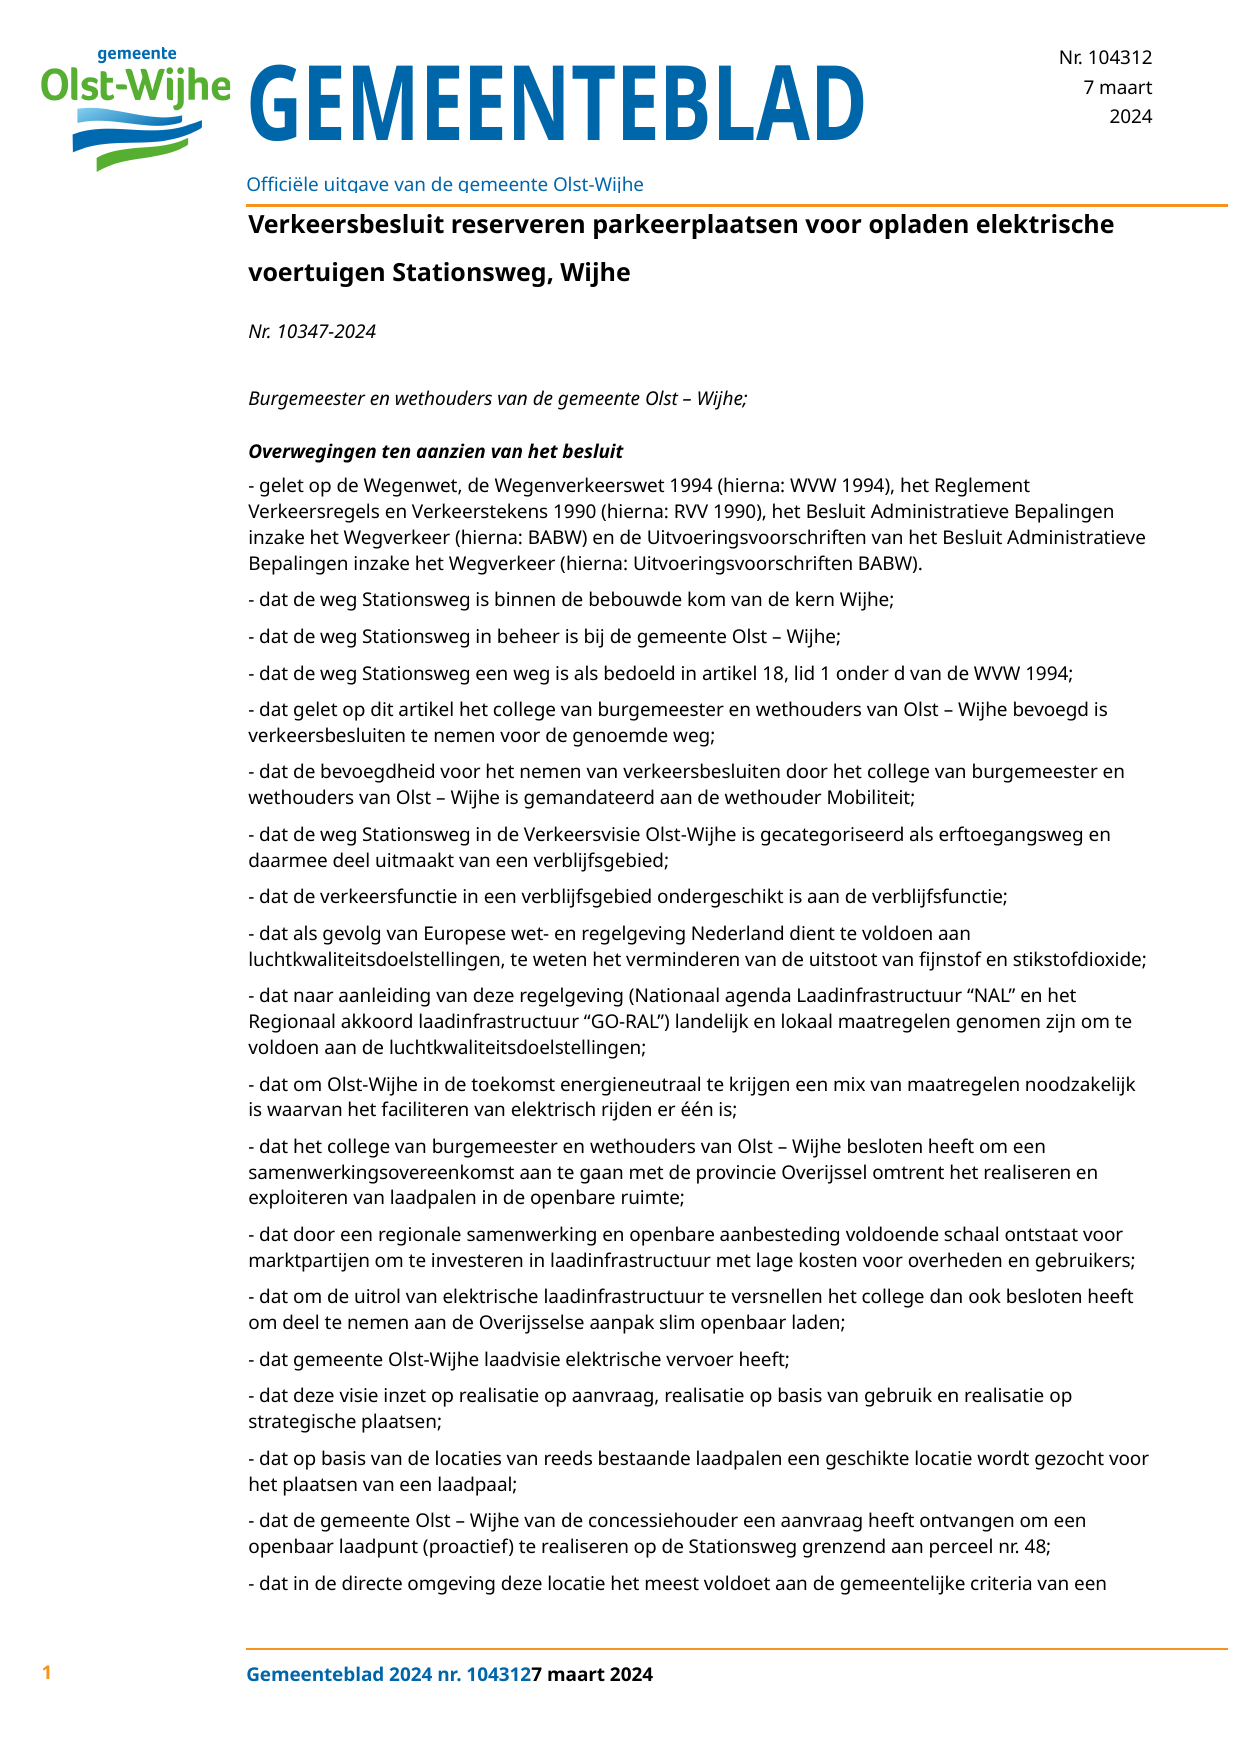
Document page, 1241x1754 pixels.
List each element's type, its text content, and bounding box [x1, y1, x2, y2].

text - dat de weg Stationsweg in beheer is bij de gemeente Olst – Wijhe; [248, 623, 1152, 649]
text Nr. 10347-2024 [248, 318, 1152, 344]
picture [41, 47, 231, 172]
text Verkeersbesluit reserveren parkeerplaatsen voor opladen elektrische voertuigen Stationsweg, Wijhe [248, 207, 1152, 288]
text - dat als gevolg van Europese wet- en regelgeving Nederland dient te voldoen aan luchtkwaliteitsdoelstellingen, te weten het verminderen van de uitstoot van fijnstof en stikstofdioxide; [248, 920, 1152, 972]
text - dat om Olst-Wijhe in de toekomst energieneutraal te krijgen een mix van maatregelen noodzakelijk is waarvan het faciliteren van elektrisch rijden er één is; [248, 1071, 1152, 1122]
text - dat op basis van de locaties van reeds bestaande laadpalen een geschikte locatie wordt gezocht voor het plaatsen van een laadpaal; [248, 1445, 1152, 1497]
text - gelet op de Wegenwet, de Wegenverkeerswet 1994 (hierna: WVW 1994), het Reglement Verkeersregels en Verkeerstekens 1990 (hierna: RVV 1990), het Besluit Administratieve Bepalingen inzake het Wegverkeer (hierna: BABW) en de Uitvoeringsvoorschriften van het Besluit Administratieve Bepalingen inzake het Wegverkeer (hierna: Uitvoeringsvoorschriften BABW). [248, 472, 1152, 575]
text - dat de gemeente Olst – Wijhe van de concessiehouder een aanvraag heeft ontvangen om een openbaar laadpunt (proactief) te realiseren op de Stationsweg grenzend aan perceel nr. 48; [248, 1507, 1152, 1559]
text Overwegingen ten aanzien van het besluit [248, 438, 1152, 464]
text - dat het college van burgemeester en wethouders van Olst – Wijhe besloten heeft om een samenwerkingsovereenkomst aan te gaan met de provincie Overijssel omtrent het realiseren en exploiteren van laadpalen in de openbare ruimte; [248, 1133, 1152, 1210]
text - dat gelet op dit artikel het college van burgemeester en wethouders van Olst – Wijhe bevoegd is verkeersbesluiten te nemen voor de genoemde weg; [248, 696, 1152, 748]
text - dat gemeente Olst-Wijhe laadvisie elektrische vervoer heeft; [248, 1346, 1152, 1372]
text - dat naar aanleiding van deze regelgeving (Nationaal agenda Laadinfrastructuur “NAL” en het Regionaal akkoord laadinfrastructuur “GO-RAL”) landelijk en lokaal maatregelen genomen zijn om te voldoen aan de luchtkwaliteitsdoelstellingen; [248, 983, 1152, 1060]
text - dat in de directe omgeving deze locatie het meest voldoet aan de gemeentelijke criteria van een [248, 1570, 1152, 1596]
text - dat door een regionale samenwerking en openbare aanbesteding voldoende schaal ontstaat voor marktpartijen om te investeren in laadinfrastructuur met lage kosten voor overheden en gebruikers; [248, 1221, 1152, 1273]
text - dat om de uitrol van elektrische laadinfrastructuur te versnellen het college dan ook besloten heeft om deel te nemen aan de Overijsselse aanpak slim openbaar laden; [248, 1284, 1152, 1335]
text - dat deze visie inzet op realisatie op aanvraag, realisatie op basis van gebruik en realisatie op strategische plaatsen; [248, 1383, 1152, 1434]
text - dat de weg Stationsweg in de Verkeersvisie Olst-Wijhe is gecategoriseerd als erftoegangsweg en daarmee deel uitmaakt van een verblijfsgebied; [248, 821, 1152, 873]
text Burgemeester en wethouders van de gemeente Olst – Wijhe; [248, 386, 1152, 411]
text - dat de bevoegdheid voor het nemen van verkeersbesluiten door het college van burgemeester en wethouders van Olst – Wijhe is gemandateerd aan de wethouder Mobiliteit; [248, 759, 1152, 810]
text - dat de verkeersfunctie in een verblijfsgebied ondergeschikt is aan de verblijfsfunctie; [248, 883, 1152, 909]
text - dat de weg Stationsweg een weg is als bedoeld in artikel 18, lid 1 onder d van de WVW 1994; [248, 660, 1152, 685]
text - dat de weg Stationsweg is binnen de bebouwde kom van de kern Wijhe; [248, 586, 1152, 612]
